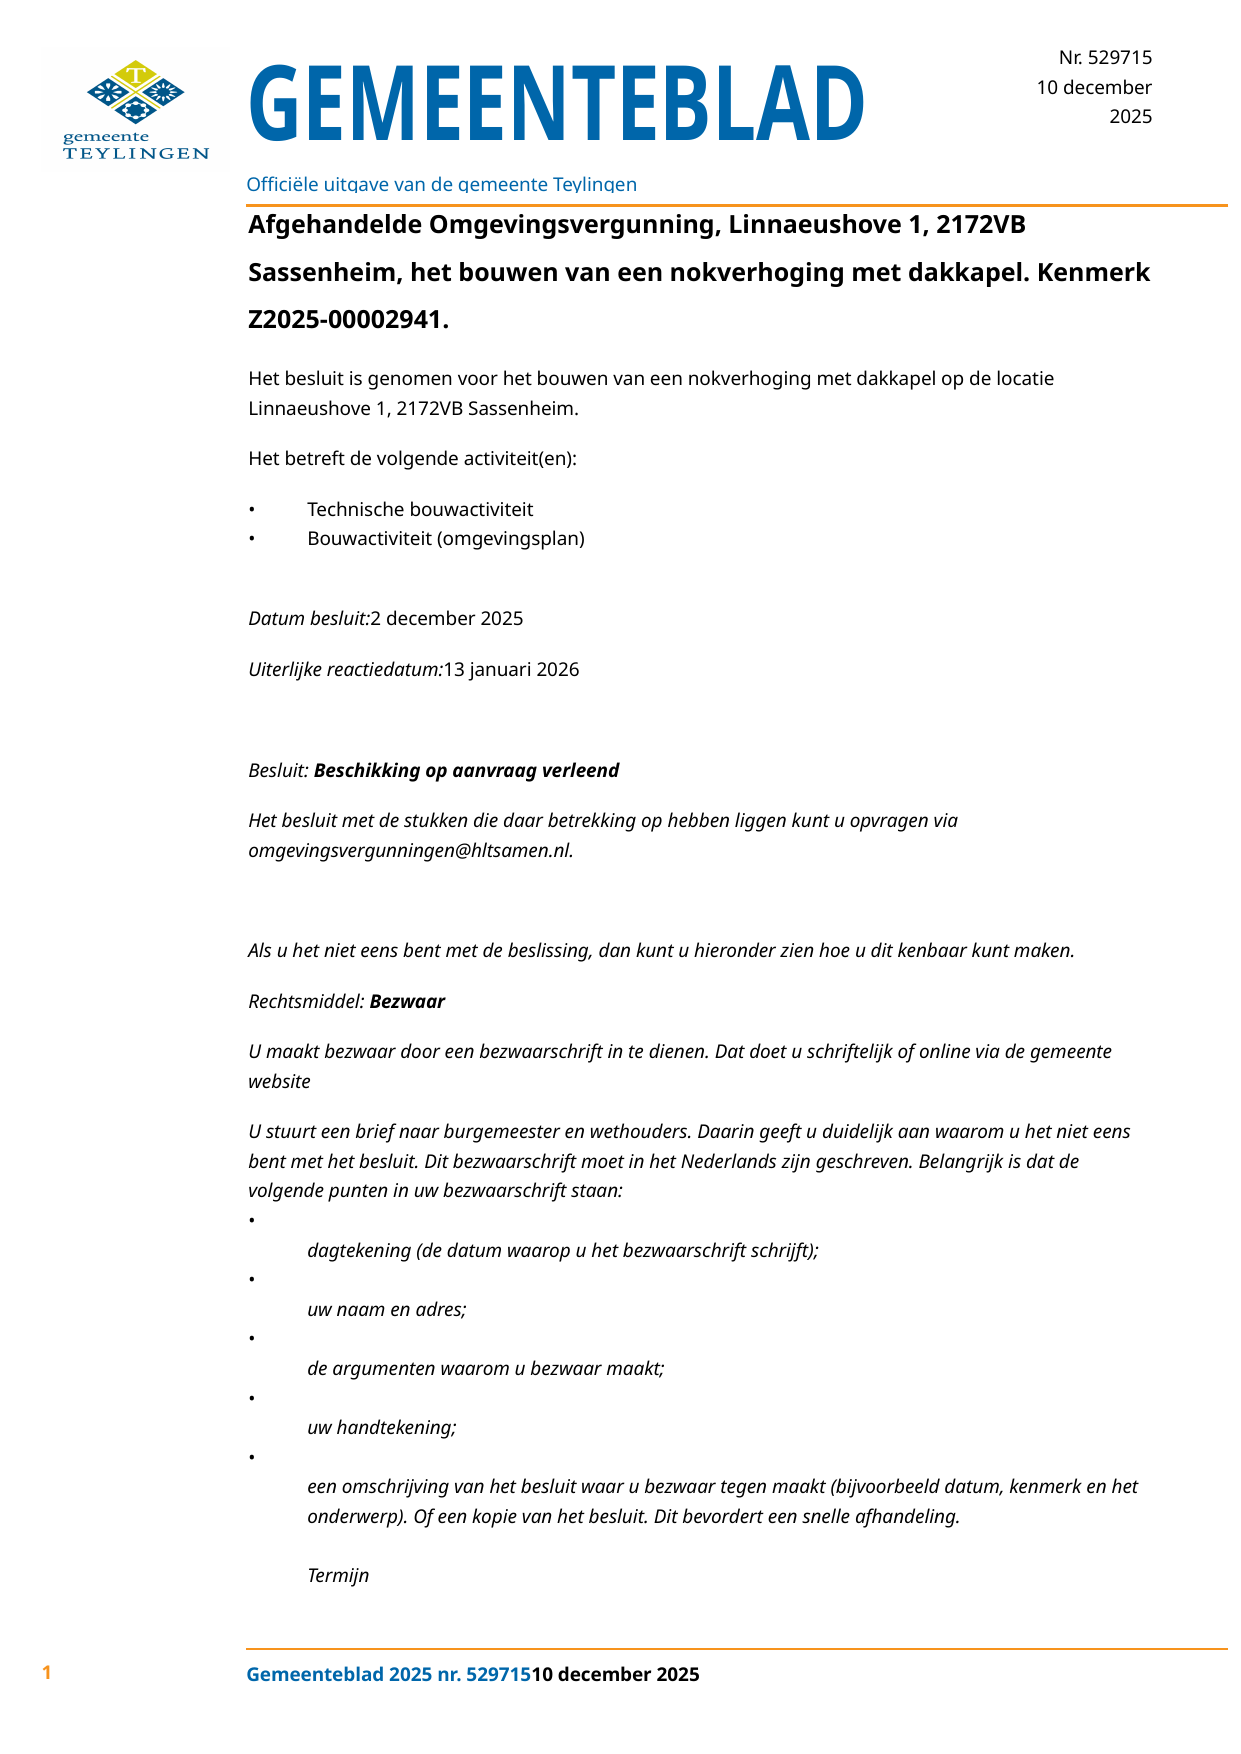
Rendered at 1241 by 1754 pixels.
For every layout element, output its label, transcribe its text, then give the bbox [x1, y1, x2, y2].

list Technische bouwactiviteit [248, 496, 1152, 522]
text Uiterlijke reactiedatum:13 januari 2026 [248, 656, 1152, 682]
text U maakt bezwaar door een bezwaarschrift in te dienen. Dat doet u schriftelijk of online via de gemeente website [248, 1038, 1152, 1094]
text U stuurt een brief naar burgemeester en wethouders. Daarin geeft u duidelijk aan waarom u het niet eens bent met het besluit. Dit bezwaarschrift moet in het Nederlands zijn geschreven. Belangrijk is dat de volgende punten in uw bezwaarschrift staan: [248, 1118, 1152, 1203]
list dagtekening (de datum waarop u het bezwaarschrift schrijft); [248, 1237, 1152, 1262]
text Afgehandelde Omgevingsvergunning, Linnaeushove 1, 2172VB Sassenheim, het bouwen van een nokverhoging met dakkapel. Kenmerk Z2025-00002941. [248, 207, 1152, 336]
list uw handtekening; [248, 1414, 1152, 1440]
picture [41, 47, 231, 172]
list Bouwactiviteit (omgevingsplan) [248, 526, 1152, 551]
list Termijn [248, 1562, 1152, 1588]
text Besluit: Beschikking op aanvraag verleend [248, 757, 1152, 782]
text Datum besluit:2 december 2025 [248, 606, 1152, 631]
text Het besluit met de stukken die daar betrekking op hebben liggen kunt u opvragen via omgevingsvergunningen@hltsamen.nl. [248, 807, 1152, 862]
list de argumenten waarom u bezwaar maakt; [248, 1355, 1152, 1381]
list een omschrijving van het besluit waar u bezwaar tegen maakt (bijvoorbeeld datum, kenmerk en het onderwerp). Of een kopie van het besluit. Dit bevordert een snelle afhandeling. [248, 1473, 1152, 1529]
text Het besluit is genomen voor het bouwen van een nokverhoging met dakkapel op de locatie Linnaeushove 1, 2172VB Sassenheim. [248, 366, 1152, 421]
text Als u het niet eens bent met de beslissing, dan kunt u hieronder zien hoe u dit kenbaar kunt maken. [248, 938, 1152, 963]
text Rechtsmiddel: Bezwaar [248, 988, 1152, 1014]
text Het betreft de volgende activiteit(en): [248, 446, 1152, 471]
list uw naam en adres; [248, 1296, 1152, 1322]
